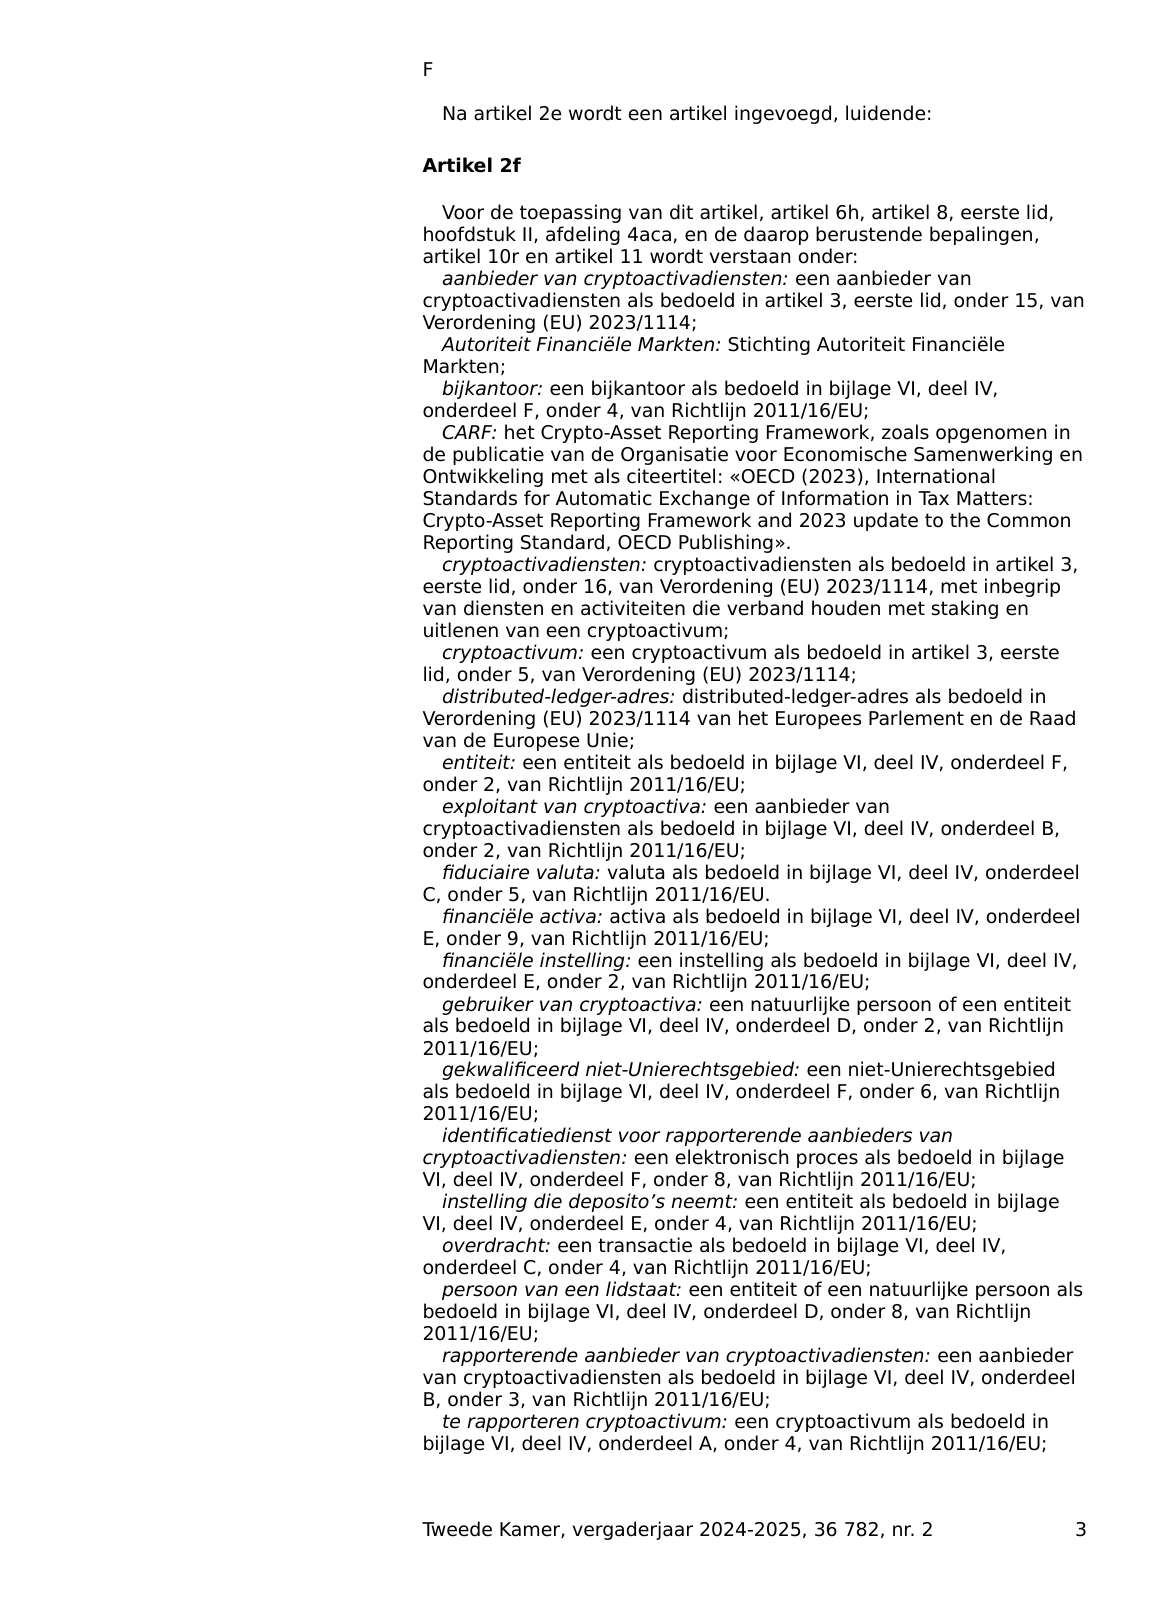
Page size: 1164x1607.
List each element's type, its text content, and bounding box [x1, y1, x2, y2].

text rapporterende aanbieder van cryptoactivadiensten: een aanbieder van cryptoactivadiensten als bedoeld in bijlage VI, deel IV, onderdeel B, onder 3, van Richtlijn 2011/16/EU; [422, 1345, 1087, 1411]
text te rapporteren cryptoactivum: een cryptoactivum als bedoeld in bijlage VI, deel IV, onderdeel A, onder 4, van Richtlijn 2011/16/EU; [422, 1411, 1087, 1455]
text F [422, 59, 1087, 81]
text gekwalificeerd niet-Unierechtsgebied: een niet-Unierechtsgebied als bedoeld in bijlage VI, deel IV, onderdeel F, onder 6, van Richtlijn 2011/16/EU; [422, 1059, 1087, 1125]
text overdracht: een transactie als bedoeld in bijlage VI, deel IV, onderdeel C, onder 4, van Richtlijn 2011/16/EU; [422, 1235, 1087, 1279]
text cryptoactivadiensten: cryptoactivadiensten als bedoeld in artikel 3, eerste lid, onder 16, van Verordening (EU) 2023/1114, met inbegrip van diensten en activiteiten die verband houden met staking en uitlenen van een cryptoactivum; [422, 554, 1087, 642]
text distributed-ledger-adres: distributed-ledger-adres als bedoeld in Verordening (EU) 2023/1114 van het Europees Parlement en de Raad van de Europese Unie; [422, 686, 1087, 752]
text gebruiker van cryptoactiva: een natuurlijke persoon of een entiteit als bedoeld in bijlage VI, deel IV, onderdeel D, onder 2, van Richtlijn 2011/16/EU; [422, 993, 1087, 1059]
text financiële instelling: een instelling als bedoeld in bijlage VI, deel IV, onderdeel E, onder 2, van Richtlijn 2011/16/EU; [422, 949, 1087, 993]
text CARF: het Crypto-Asset Reporting Framework, zoals opgenomen in de publicatie van de Organisatie voor Economische Samenwerking en Ontwikkeling met als citeertitel: «OECD (2023), International Standards for Automatic Exchange of Information in Tax Matters: Crypto-Asset Reporting Framework and 2023 update to the Common Reporting Standard, OECD Publishing». [422, 422, 1087, 554]
text instelling die deposito’s neemt: een entiteit als bedoeld in bijlage VI, deel IV, onderdeel E, onder 4, van Richtlijn 2011/16/EU; [422, 1191, 1087, 1235]
text Voor de toepassing van dit artikel, artikel 6h, artikel 8, eerste lid, hoofdstuk II, afdeling 4aca, en de daarop berustende bepalingen, artikel 10r en artikel 11 wordt verstaan onder: [422, 202, 1087, 268]
text financiële activa: activa als bedoeld in bijlage VI, deel IV, onderdeel E, onder 9, van Richtlijn 2011/16/EU; [422, 906, 1087, 949]
text aanbieder van cryptoactivadiensten: een aanbieder van cryptoactivadiensten als bedoeld in artikel 3, eerste lid, onder 15, van Verordening (EU) 2023/1114; [422, 268, 1087, 334]
text identificatiedienst voor rapporterende aanbieders van cryptoactivadiensten: een elektronisch proces als bedoeld in bijlage VI, deel IV, onderdeel F, onder 8, van Richtlijn 2011/16/EU; [422, 1125, 1087, 1191]
text bijkantoor: een bijkantoor als bedoeld in bijlage VI, deel IV, onderdeel F, onder 4, van Richtlijn 2011/16/EU; [422, 378, 1087, 422]
text entiteit: een entiteit als bedoeld in bijlage VI, deel IV, onderdeel F, onder 2, van Richtlijn 2011/16/EU; [422, 752, 1087, 796]
text Autoriteit Financiële Markten: Stichting Autoriteit Financiële Markten; [422, 334, 1087, 378]
text persoon van een lidstaat: een entiteit of een natuurlijke persoon als bedoeld in bijlage VI, deel IV, onderdeel D, onder 8, van Richtlijn 2011/16/EU; [422, 1279, 1087, 1345]
text Na artikel 2e wordt een artikel ingevoegd, luidende: [422, 103, 1087, 125]
text fiduciaire valuta: valuta als bedoeld in bijlage VI, deel IV, onderdeel C, onder 5, van Richtlijn 2011/16/EU. [422, 862, 1087, 906]
subtitle Artikel 2f [422, 155, 1087, 177]
text exploitant van cryptoactiva: een aanbieder van cryptoactivadiensten als bedoeld in bijlage VI, deel IV, onderdeel B, onder 2, van Richtlijn 2011/16/EU; [422, 796, 1087, 862]
text cryptoactivum: een cryptoactivum als bedoeld in artikel 3, eerste lid, onder 5, van Verordening (EU) 2023/1114; [422, 642, 1087, 686]
